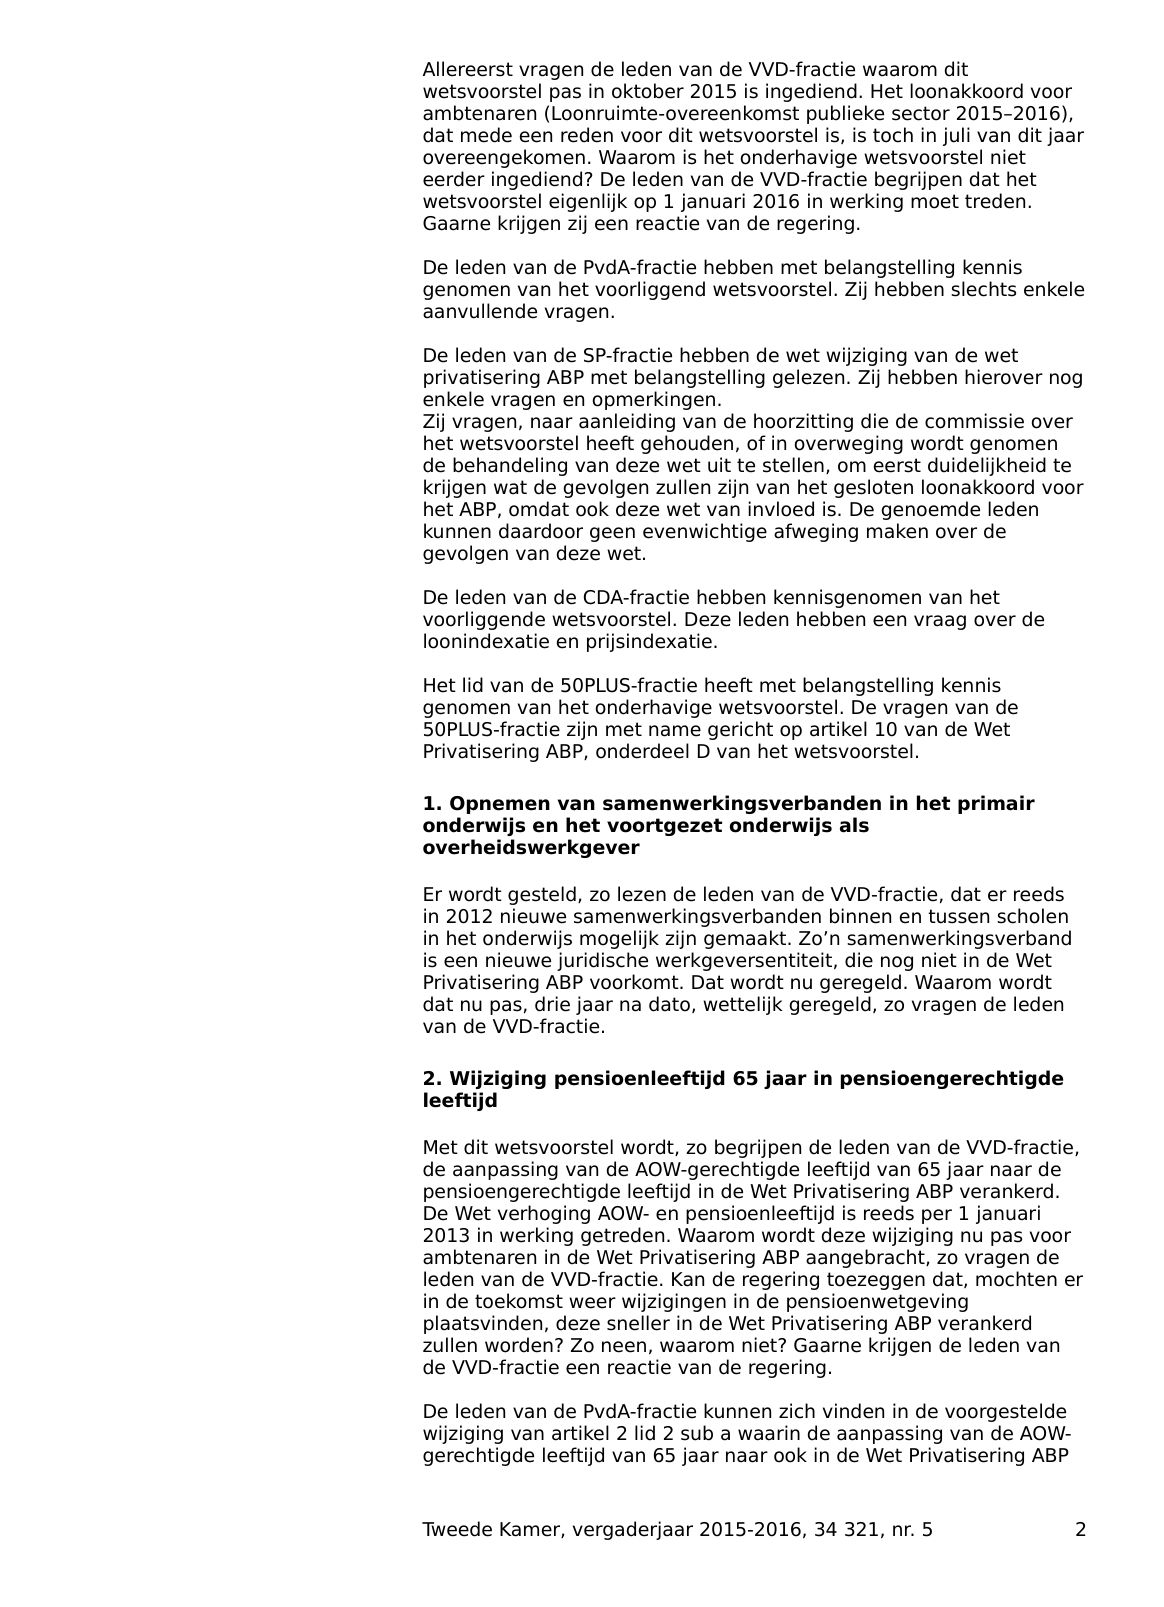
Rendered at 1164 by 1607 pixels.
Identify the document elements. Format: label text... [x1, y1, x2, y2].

text De leden van de PvdA-fractie hebben met belangstelling kennis genomen van het voorliggend wetsvoorstel. Zij hebben slechts enkele aanvullende vragen. [422, 257, 1087, 323]
subtitle 1. Opnemen van samenwerkingsverbanden in het primair onderwijs en het voortgezet onderwijs als overheidswerkgever [422, 793, 1087, 859]
text De leden van de SP-fractie hebben de wet wijziging van de wet privatisering ABP met belangstelling gelezen. Zij hebben hierover nog enkele vragen en opmerkingen. [422, 345, 1087, 411]
subtitle 2. Wijziging pensioenleeftijd 65 jaar in pensioengerechtigde leeftijd [422, 1068, 1087, 1112]
text Het lid van de 50PLUS-fractie heeft met belangstelling kennis genomen van het onderhavige wetsvoorstel. De vragen van de 50PLUS-fractie zijn met name gericht op artikel 10 van de Wet Privatisering ABP, onderdeel D van het wetsvoorstel. [422, 675, 1087, 763]
text Zij vragen, naar aanleiding van de hoorzitting die de commissie over het wetsvoorstel heeft gehouden, of in overweging wordt genomen de behandeling van deze wet uit te stellen, om eerst duidelijkheid te krijgen wat de gevolgen zullen zijn van het gesloten loonakkoord voor het ABP, omdat ook deze wet van invloed is. De genoemde leden kunnen daardoor geen evenwichtige afweging maken over de gevolgen van deze wet. [422, 411, 1087, 565]
text Met dit wetsvoorstel wordt, zo begrijpen de leden van de VVD-fractie, de aanpassing van de AOW-gerechtigde leeftijd van 65 jaar naar de pensioengerechtigde leeftijd in de Wet Privatisering ABP verankerd. De Wet verhoging AOW- en pensioenleeftijd is reeds per 1 januari 2013 in werking getreden. Waarom wordt deze wijziging nu pas voor ambtenaren in de Wet Privatisering ABP aangebracht, zo vragen de leden van de VVD-fractie. Kan de regering toezeggen dat, mochten er in de toekomst weer wijzigingen in de pensioenwetgeving plaatsvinden, deze sneller in de Wet Privatisering ABP verankerd zullen worden? Zo neen, waarom niet? Gaarne krijgen de leden van de VVD-fractie een reactie van de regering. [422, 1137, 1087, 1379]
text Allereerst vragen de leden van de VVD-fractie waarom dit wetsvoorstel pas in oktober 2015 is ingediend. Het loonakkoord voor ambtenaren (Loonruimte-overeenkomst publieke sector 2015–2016), dat mede een reden voor dit wetsvoorstel is, is toch in juli van dit jaar overeengekomen. Waarom is het onderhavige wetsvoorstel niet eerder ingediend? De leden van de VVD-fractie begrijpen dat het wetsvoorstel eigenlijk op 1 januari 2016 in werking moet treden. Gaarne krijgen zij een reactie van de regering. [422, 59, 1087, 235]
text Er wordt gesteld, zo lezen de leden van de VVD-fractie, dat er reeds in 2012 nieuwe samenwerkingsverbanden binnen en tussen scholen in het onderwijs mogelijk zijn gemaakt. Zo’n samenwerkingsverband is een nieuwe juridische werkgeversentiteit, die nog niet in de Wet Privatisering ABP voorkomt. Dat wordt nu geregeld. Waarom wordt dat nu pas, drie jaar na dato, wettelijk geregeld, zo vragen de leden van de VVD-fractie. [422, 884, 1087, 1038]
text De leden van de CDA-fractie hebben kennisgenomen van het voorliggende wetsvoorstel. Deze leden hebben een vraag over de loonindexatie en prijsindexatie. [422, 587, 1087, 653]
text De leden van de PvdA-fractie kunnen zich vinden in de voorgestelde wijziging van artikel 2 lid 2 sub a waarin de aanpassing van de AOW-gerechtigde leeftijd van 65 jaar naar ook in de Wet Privatisering ABP [422, 1401, 1087, 1467]
